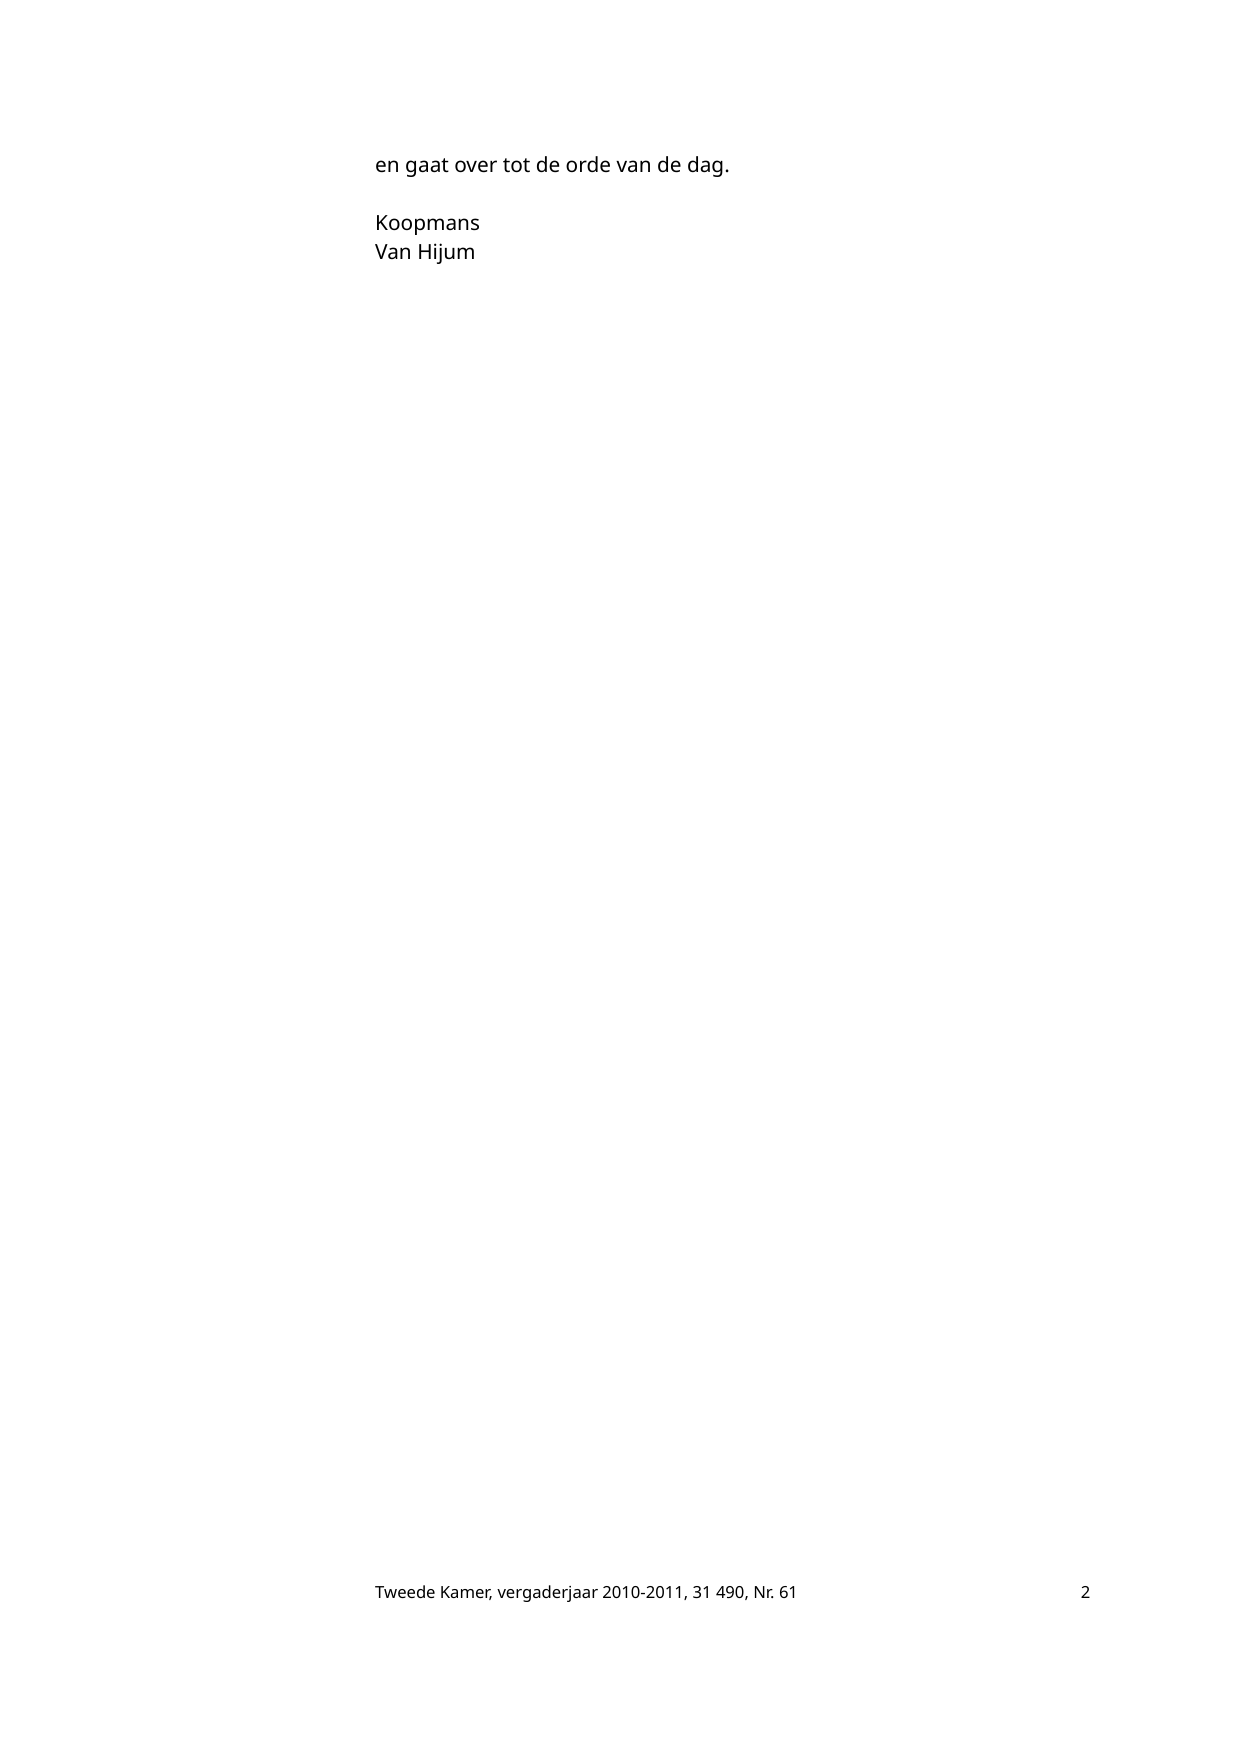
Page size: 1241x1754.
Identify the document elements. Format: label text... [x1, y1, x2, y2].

text en gaat over tot de orde van de dag. [375, 150, 1090, 178]
text Koopmans [375, 208, 1090, 237]
text Van Hijum [375, 237, 1090, 265]
